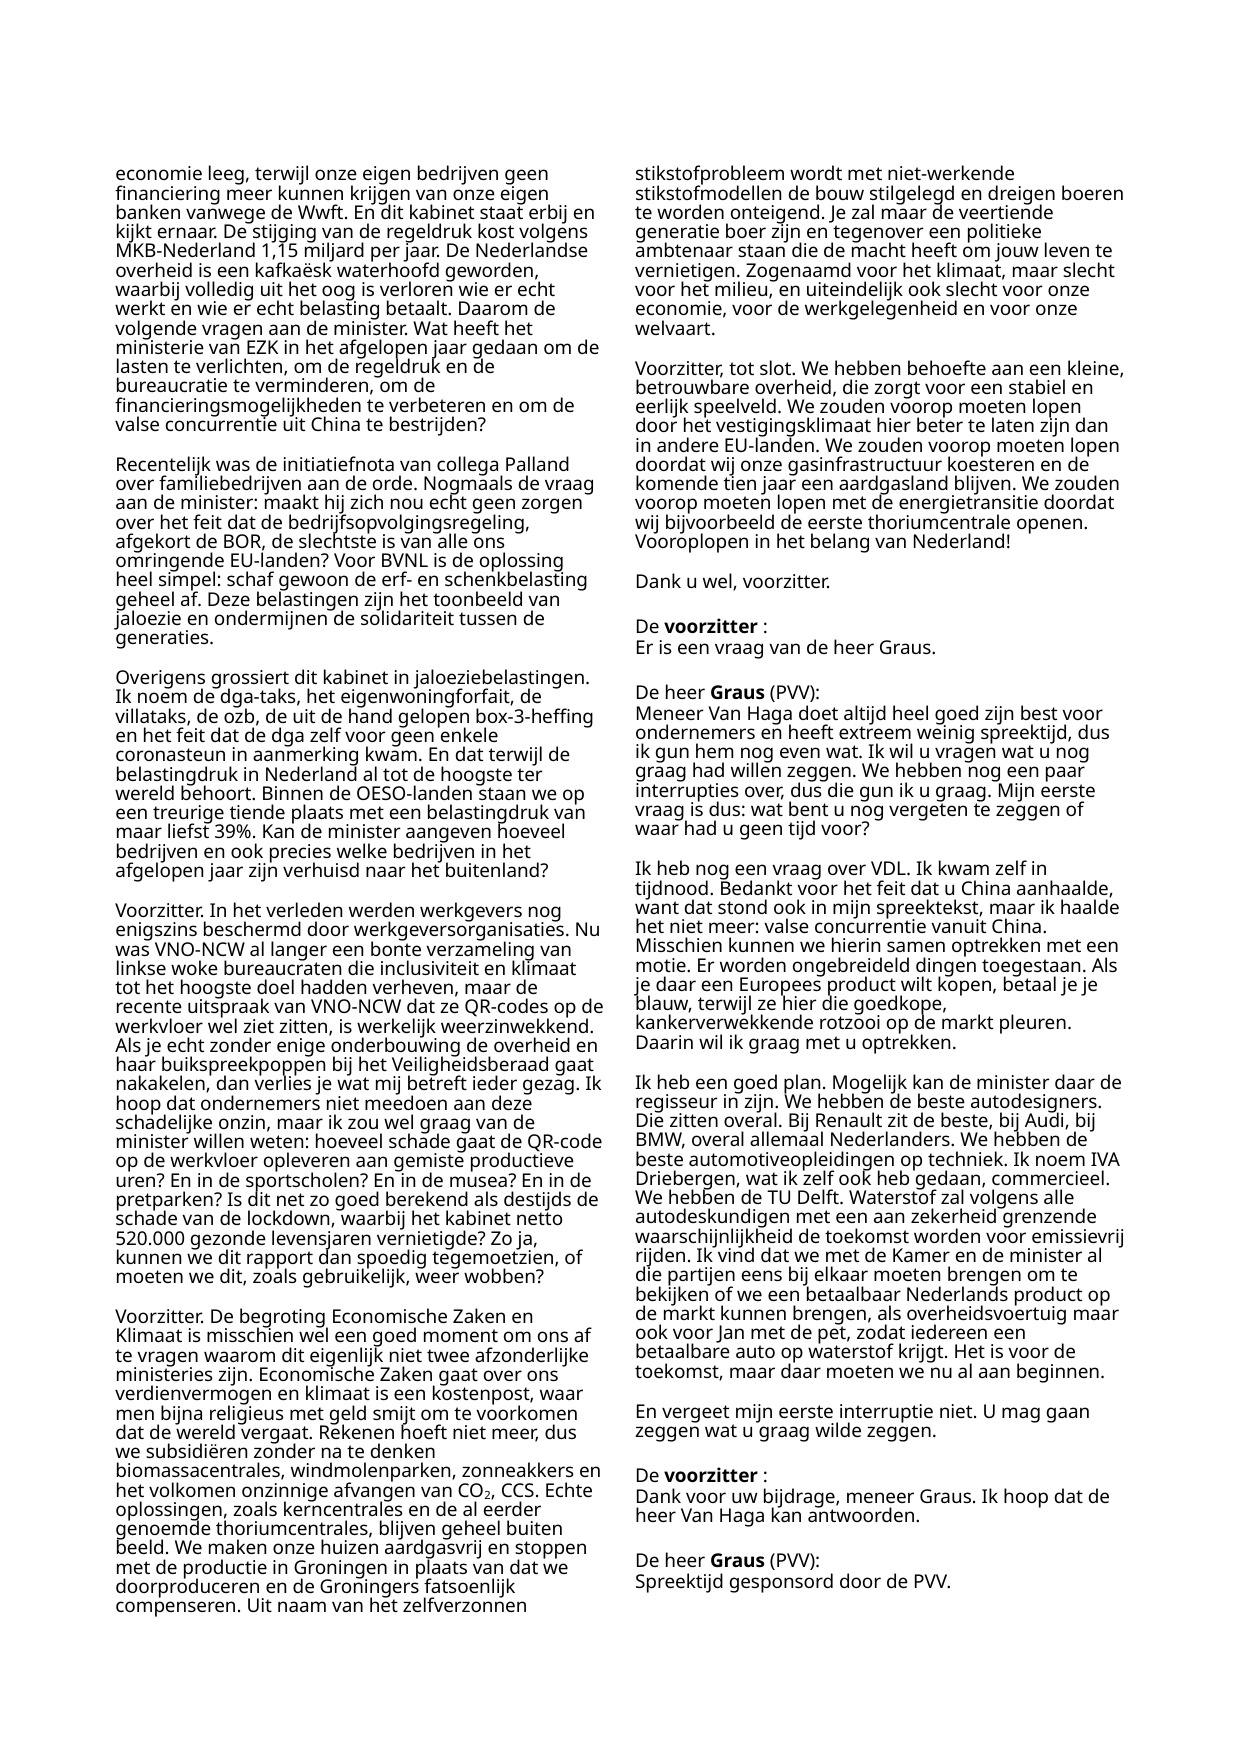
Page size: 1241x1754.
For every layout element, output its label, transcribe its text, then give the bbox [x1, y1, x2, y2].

text En vergeet mijn eerste interruptie niet. U mag gaan zeggen wat u graag wilde zeggen. [635, 1403, 1125, 1441]
text Dank voor uw bijdrage, meneer Graus. Ik hoop dat de heer Van Haga kan antwoorden. [635, 1488, 1125, 1526]
text Recentelijk was de initiatiefnota van collega Palland over familiebedrijven aan de orde. Nogmaals de vraag aan de minister: maakt hij zich nou echt geen zorgen over het feit dat de bedrijfsopvolgingsregeling, afgekort de BOR, de slechtste is van alle ons omringende EU-landen? Voor BVNL is de oplossing heel simpel: schaf gewoon de erf- en schenkbelasting geheel af. Deze belastingen zijn het toonbeeld van jaloezie en ondermijnen de solidariteit tussen de generaties. [115, 456, 605, 648]
text De voorzitter : [635, 613, 1125, 639]
text Voorzitter. De begroting Economische Zaken en Klimaat is misschien wel een goed moment om ons af te vragen waarom dit eigenlijk niet twee afzonderlijke ministeries zijn. Economische Zaken gaat over ons verdienvermogen en klimaat is een kostenpost, waar men bijna religieus met geld smijt om te voorkomen dat de wereld vergaat. Rekenen hoeft niet meer, dus we subsidiëren zonder na te denken biomassacentrales, windmolenparken, zonneakkers en het volkomen onzinnige afvangen van CO2, CCS. Echte oplossingen, zoals kerncentrales en de al eerder genoemde thoriumcentrales, blijven geheel buiten beeld. We maken onze huizen aardgasvrij en stoppen met de productie in Groningen in plaats van dat we doorproduceren en de Groningers fatsoenlijk compenseren. Uit naam van het zelfverzonnen [115, 1308, 605, 1616]
text Er is een vraag van de heer Graus. [635, 639, 1125, 658]
text Dank u wel, voorzitter. [635, 573, 1125, 592]
text Overigens grossiert dit kabinet in jaloeziebelastingen. Ik noem de dga-taks, het eigenwoningforfait, de villataks, de ozb, de uit de hand gelopen box-3-heffing en het feit dat de dga zelf voor geen enkele coronasteun in aanmerking kwam. En dat terwijl de belastingdruk in Nederland al tot de hoogste ter wereld behoort. Binnen de OESO-landen staan we op een treurige tiende plaats met een belastingdruk van maar liefst 39%. Kan de minister aangeven hoeveel bedrijven en ook precies welke bedrijven in het afgelopen jaar zijn verhuisd naar het buitenland? [115, 669, 605, 881]
text Meneer Van Haga doet altijd heel goed zijn best voor ondernemers en heeft extreem weinig spreektijd, dus ik gun hem nog even wat. Ik wil u vragen wat u nog graag had willen zeggen. We hebben nog een paar interrupties over, dus die gun ik u graag. Mijn eerste vraag is dus: wat bent u nog vergeten te zeggen of waar had u geen tijd voor? [635, 704, 1125, 839]
text De heer Graus (PVV): [635, 679, 1125, 704]
text De heer Graus (PVV): [635, 1547, 1125, 1573]
text Ik heb een goed plan. Mogelijk kan de minister daar de regisseur in zijn. We hebben de beste autodesigners. Die zitten overal. Bij Renault zit de beste, bij Audi, bij BMW, overal allemaal Nederlanders. We hebben de beste automotiveopleidingen op techniek. Ik noem IVA Driebergen, wat ik zelf ook heb gedaan, commercieel. We hebben de TU Delft. Waterstof zal volgens alle autodeskundigen met een aan zekerheid grenzende waarschijnlijkheid de toekomst worden voor emissievrij rijden. Ik vind dat we met de Kamer en de minister al die partijen eens bij elkaar moeten brengen om te bekijken of we een betaalbaar Nederlands product op de markt kunnen brengen, als overheidsvoertuig maar ook voor Jan met de pet, zodat iedereen een betaalbare auto op waterstof krijgt. Het is voor de toekomst, maar daar moeten we nu al aan beginnen. [635, 1074, 1125, 1382]
text De voorzitter : [635, 1462, 1125, 1488]
text Ik heb nog een vraag over VDL. Ik kwam zelf in tijdnood. Bedankt voor het feit dat u China aanhaalde, want dat stond ook in mijn spreektekst, maar ik haalde het niet meer: valse concurrentie vanuit China. Misschien kunnen we hierin samen optrekken met een motie. Er worden ongebreideld dingen toegestaan. Als je daar een Europees product wilt kopen, betaal je je blauw, terwijl ze hier die goedkope, kankerverwekkende rotzooi op de markt pleuren. Daarin wil ik graag met u optrekken. [635, 860, 1125, 1053]
text Voorzitter. In het verleden werden werkgevers nog enigszins beschermd door werkgeversorganisaties. Nu was VNO-NCW al langer een bonte verzameling van linkse woke bureaucraten die inclusiviteit en klimaat tot het hoogste doel hadden verheven, maar de recente uitspraak van VNO-NCW dat ze QR-codes op de werkvloer wel ziet zitten, is werkelijk weerzinwekkend. Als je echt zonder enige onderbouwing de overheid en haar buikspreekpoppen bij het Veiligheidsberaad gaat nakakelen, dan verlies je wat mij betreft ieder gezag. Ik hoop dat ondernemers niet meedoen aan deze schadelijke onzin, maar ik zou wel graag van de minister willen weten: hoeveel schade gaat de QR-code op de werkvloer opleveren aan gemiste productieve uren? En in de sportscholen? En in de musea? En in de pretparken? Is dit net zo goed berekend als destijds de schade van de lockdown, waarbij het kabinet netto 520.000 gezonde levensjaren vernietigde? Zo ja, kunnen we dit rapport dan spoedig tegemoetzien, of moeten we dit, zoals gebruikelijk, weer wobben? [115, 902, 605, 1287]
text Voorzitter, tot slot. We hebben behoefte aan een kleine, betrouwbare overheid, die zorgt voor een stabiel en eerlijk speelveld. We zouden voorop moeten lopen door het vestigingsklimaat hier beter te laten zijn dan in andere EU-landen. We zouden voorop moeten lopen doordat wij onze gasinfrastructuur koesteren en de komende tien jaar een aardgasland blijven. We zouden voorop moeten lopen met de energietransitie doordat wij bijvoorbeeld de eerste thoriumcentrale openen. Vooroplopen in het belang van Nederland! [635, 359, 1125, 552]
text stikstofprobleem wordt met niet-werkende stikstofmodellen de bouw stilgelegd en dreigen boeren te worden onteigend. Je zal maar de veertiende generatie boer zijn en tegenover een politieke ambtenaar staan die de macht heeft om jouw leven te vernietigen. Zogenaamd voor het klimaat, maar slecht voor het milieu, en uiteindelijk ook slecht voor onze economie, voor de werkgelegenheid en voor onze welvaart. [635, 165, 1125, 339]
text Spreektijd gesponsord door de PVV. [635, 1573, 1125, 1592]
text economie leeg, terwijl onze eigen bedrijven geen financiering meer kunnen krijgen van onze eigen banken vanwege de Wwft. En dit kabinet staat erbij en kijkt ernaar. De stijging van de regeldruk kost volgens MKB-Nederland 1,15 miljard per jaar. De Nederlandse overheid is een kafkaësk waterhoofd geworden, waarbij volledig uit het oog is verloren wie er echt werkt en wie er echt belasting betaalt. Daarom de volgende vragen aan de minister. Wat heeft het ministerie van EZK in het afgelopen jaar gedaan om de lasten te verlichten, om de regeldruk en de bureaucratie te verminderen, om de financieringsmogelijkheden te verbeteren en om de valse concurrentie uit China te bestrijden? [115, 165, 605, 435]
